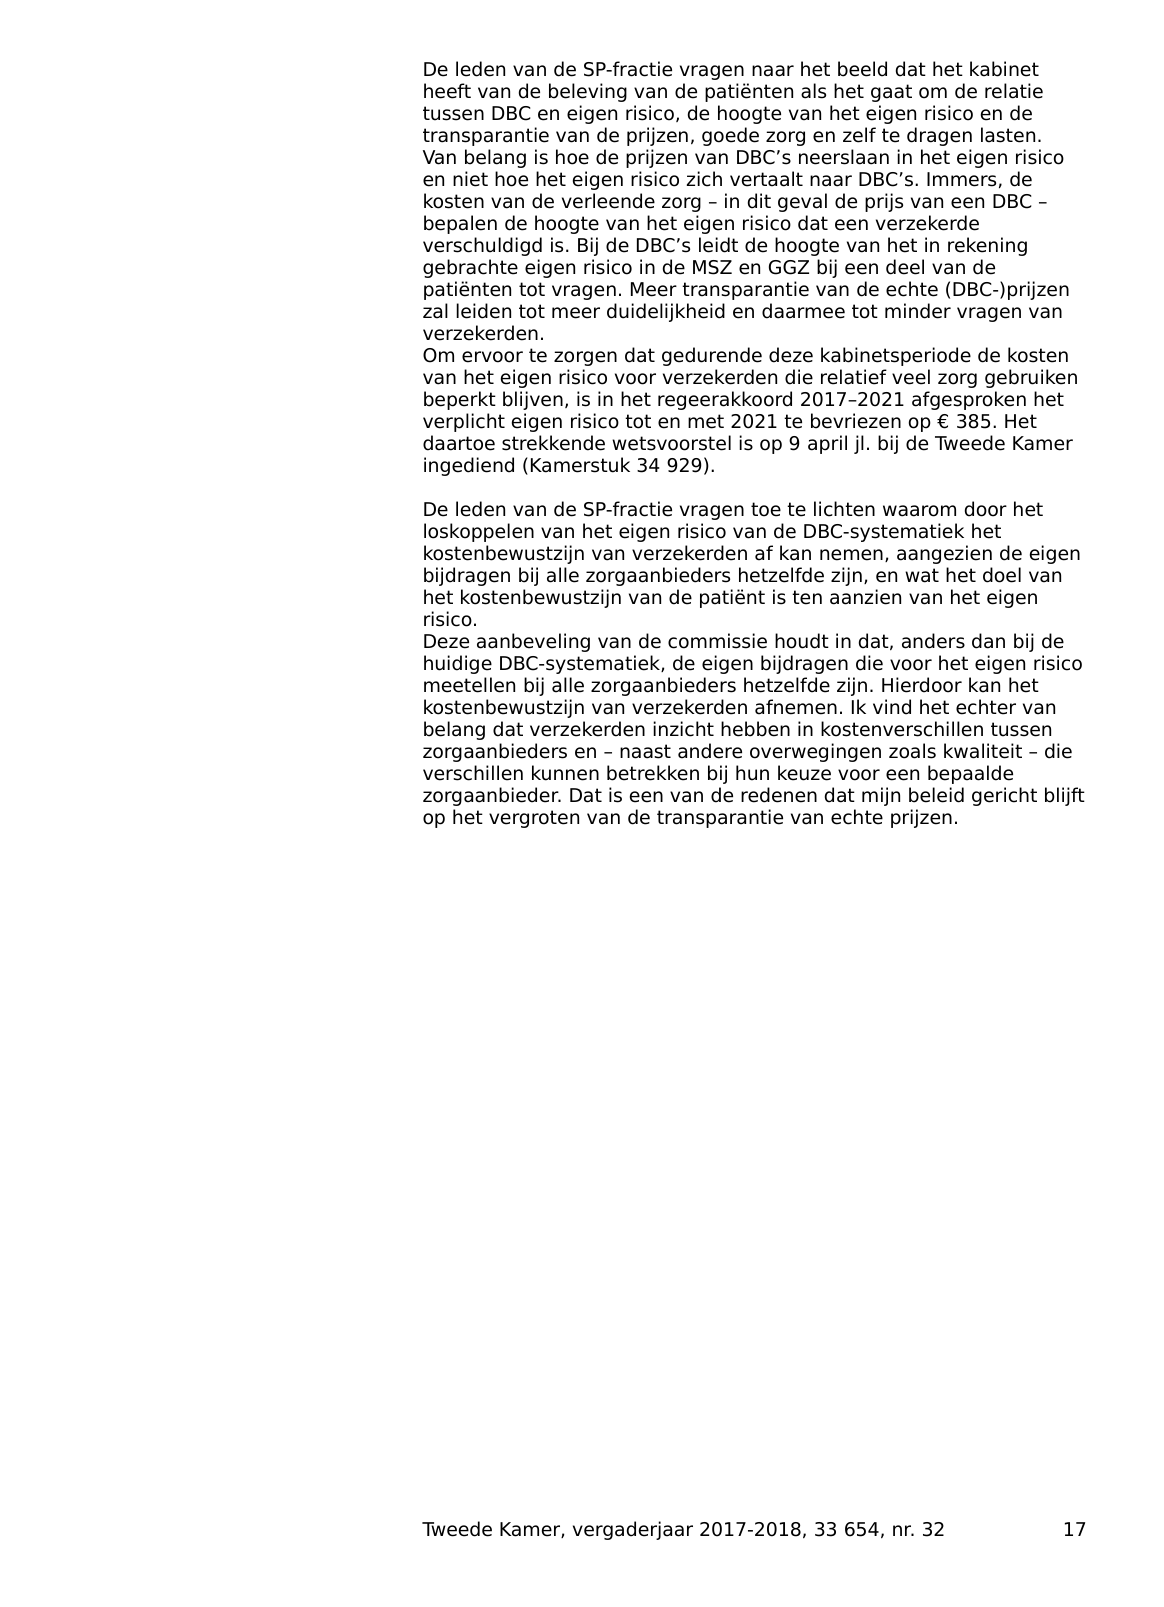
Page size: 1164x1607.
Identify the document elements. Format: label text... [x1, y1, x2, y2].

text De leden van de SP-fractie vragen naar het beeld dat het kabinet heeft van de beleving van de patiënten als het gaat om de relatie tussen DBC en eigen risico, de hoogte van het eigen risico en de transparantie van de prijzen, goede zorg en zelf te dragen lasten. [422, 59, 1087, 147]
text De leden van de SP-fractie vragen toe te lichten waarom door het loskoppelen van het eigen risico van de DBC-systematiek het kostenbewustzijn van verzekerden af kan nemen, aangezien de eigen bijdragen bij alle zorgaanbieders hetzelfde zijn, en wat het doel van het kostenbewustzijn van de patiënt is ten aanzien van het eigen risico. [422, 499, 1087, 631]
text Deze aanbeveling van de commissie houdt in dat, anders dan bij de huidige DBC-systematiek, de eigen bijdragen die voor het eigen risico meetellen bij alle zorgaanbieders hetzelfde zijn. Hierdoor kan het kostenbewustzijn van verzekerden afnemen. Ik vind het echter van belang dat verzekerden inzicht hebben in kostenverschillen tussen zorgaanbieders en – naast andere overwegingen zoals kwaliteit – die verschillen kunnen betrekken bij hun keuze voor een bepaalde zorgaanbieder. Dat is een van de redenen dat mijn beleid gericht blijft op het vergroten van de transparantie van echte prijzen. [422, 631, 1087, 828]
text Van belang is hoe de prijzen van DBC’s neerslaan in het eigen risico en niet hoe het eigen risico zich vertaalt naar DBC’s. Immers, de kosten van de verleende zorg – in dit geval de prijs van een DBC – bepalen de hoogte van het eigen risico dat een verzekerde verschuldigd is. Bij de DBC’s leidt de hoogte van het in rekening gebrachte eigen risico in de MSZ en GGZ bij een deel van de patiënten tot vragen. Meer transparantie van de echte (DBC-)prijzen zal leiden tot meer duidelijkheid en daarmee tot minder vragen van verzekerden. [422, 147, 1087, 345]
text Om ervoor te zorgen dat gedurende deze kabinetsperiode de kosten van het eigen risico voor verzekerden die relatief veel zorg gebruiken beperkt blijven, is in het regeerakkoord 2017–2021 afgesproken het verplicht eigen risico tot en met 2021 te bevriezen op € 385. Het daartoe strekkende wetsvoorstel is op 9 april jl. bij de Tweede Kamer ingediend (Kamerstuk 34 929). [422, 345, 1087, 477]
